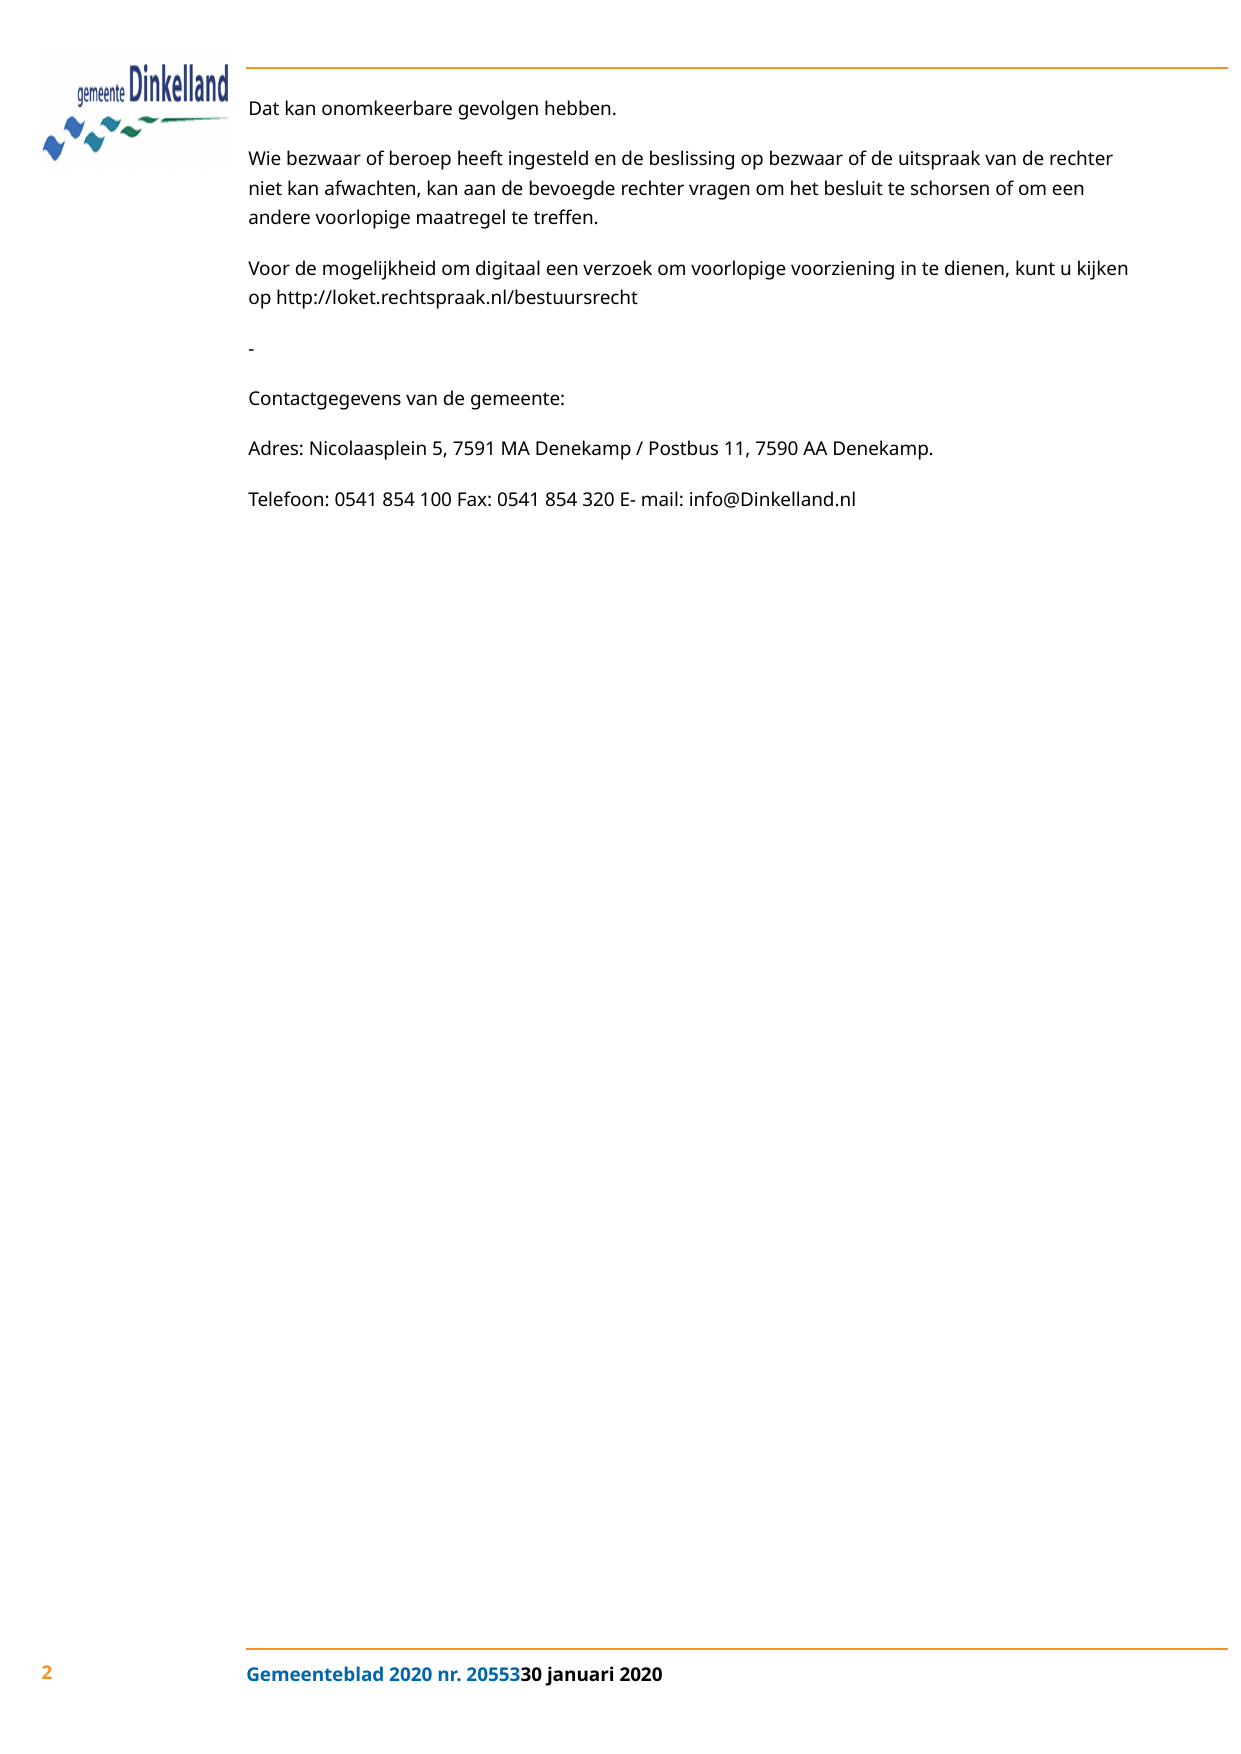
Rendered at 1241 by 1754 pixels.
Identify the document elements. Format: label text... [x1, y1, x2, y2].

text Wie bezwaar of beroep heeft ingesteld en de beslissing op bezwaar of de uitspraak van de rechter niet kan afwachten, kan aan de bevoegde rechter vragen om het besluit te schorsen of om een andere voorlopige maatregel te treffen. [248, 145, 1152, 230]
picture [41, 47, 231, 172]
text Voor de mogelijkheid om digitaal een verzoek om voorlopige voorziening in te dienen, kunt u kijken op http://loket.rechtspraak.nl/bestuursrecht [248, 255, 1152, 310]
text Telefoon: 0541 854 100 Fax: 0541 854 320 E- mail: info@Dinkelland.nl [248, 486, 1152, 512]
text - [248, 335, 1152, 361]
text Dat kan onomkeerbare gevolgen hebben. [248, 95, 1152, 121]
text Contactgegevens van de gemeente: [248, 385, 1152, 411]
text Adres: Nicolaasplein 5, 7591 MA Denekamp / Postbus 11, 7590 AA Denekamp. [248, 436, 1152, 461]
